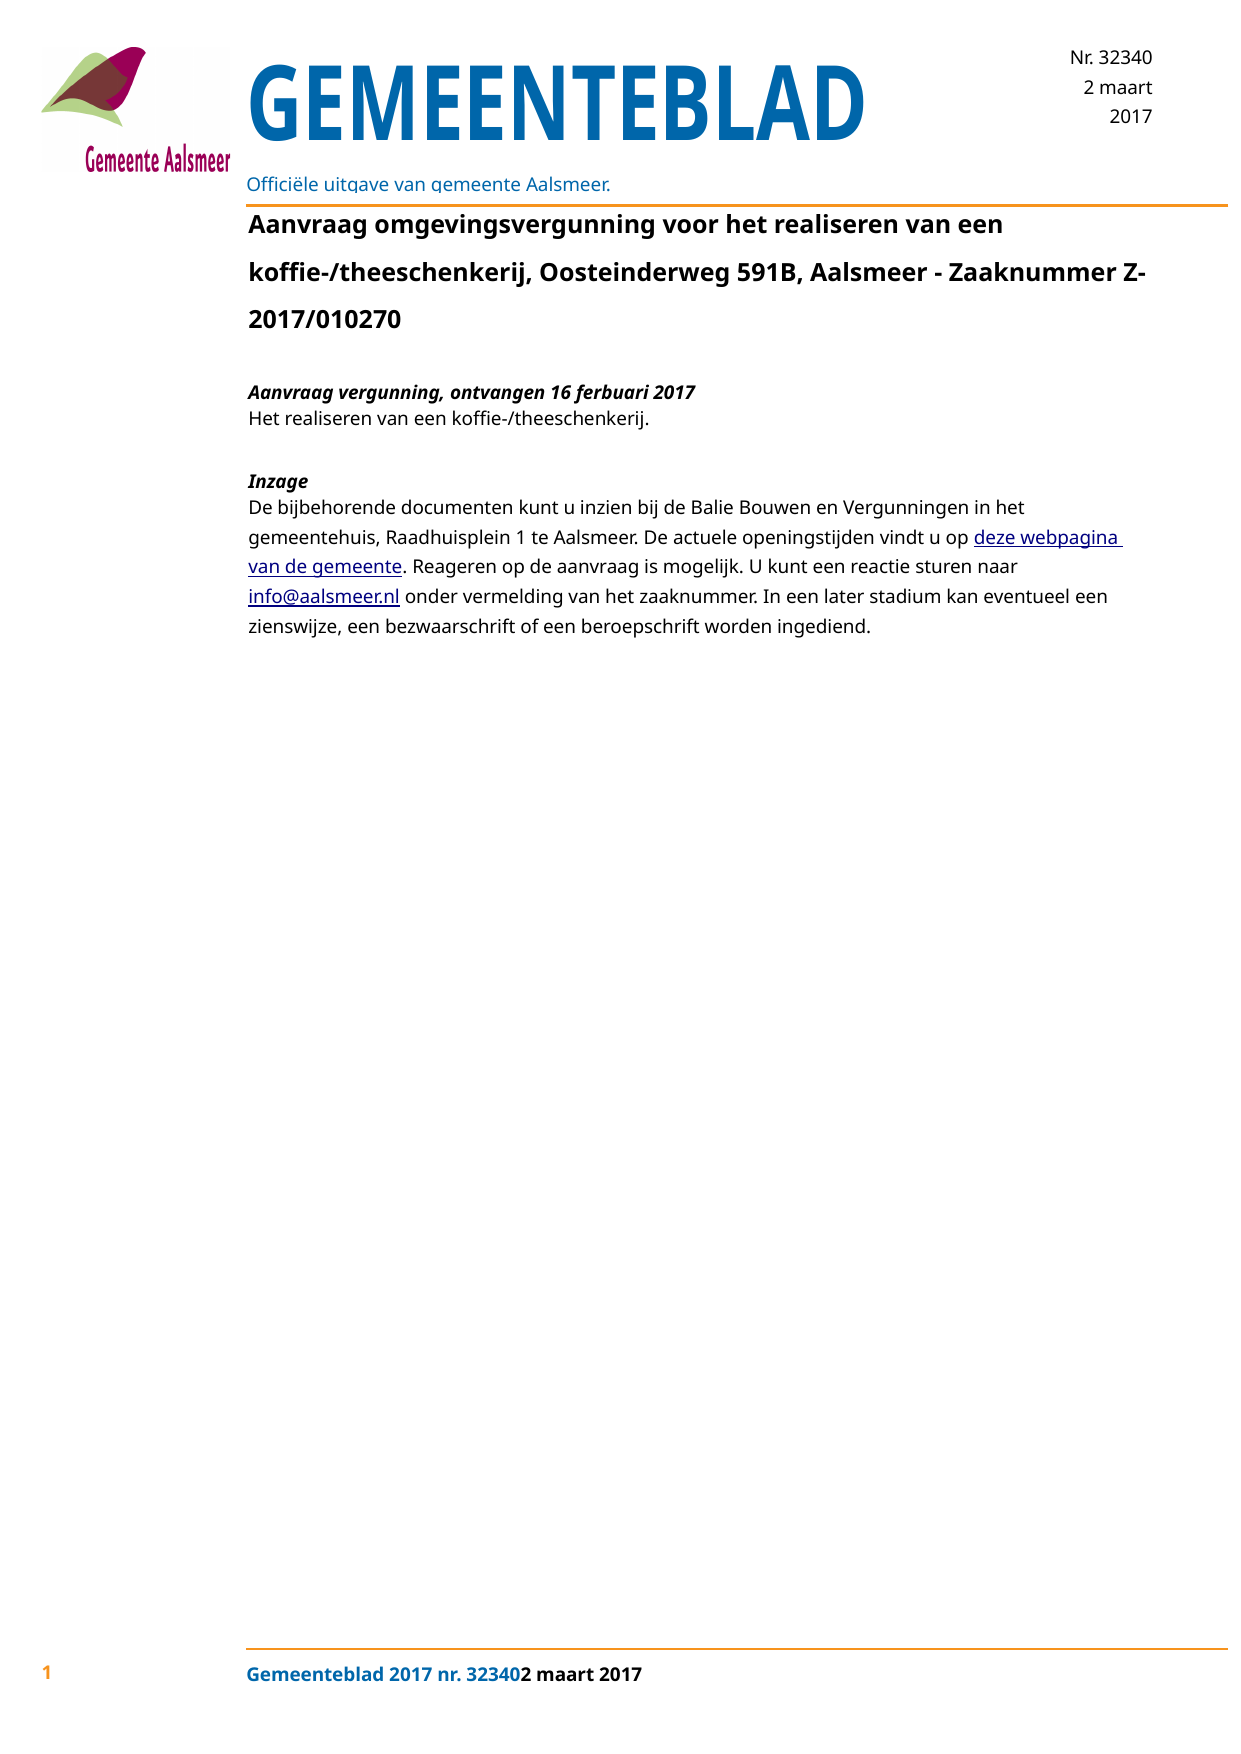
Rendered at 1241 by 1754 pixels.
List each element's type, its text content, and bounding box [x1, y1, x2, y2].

text Aanvraag omgevingsvergunning voor het realiseren van een koffie-/theeschenkerij, Oosteinderweg 591B, Aalsmeer - Zaaknummer Z-2017/010270 [248, 207, 1152, 336]
text Het realiseren van een koffie-/theeschenkerij. [248, 405, 1152, 431]
picture [41, 47, 231, 172]
text Aanvraag vergunning, ontvangen 16 ferbuari 2017 [248, 379, 1152, 405]
text De bijbehorende documenten kunt u inzien bij de Balie Bouwen en Vergunningen in het gemeentehuis, Raadhuisplein 1 te Aalsmeer. De actuele openingstijden vindt u op deze webpagina van de gemeente. Reageren op de aanvraag is mogelijk. U kunt een reactie sturen naar info@aalsmeer.nl onder vermelding van het zaaknummer. In een later stadium kan eventueel een zienswijze, een bezwaarschrift of een beroepschrift worden ingediend. [248, 494, 1152, 638]
text Inzage [248, 469, 1152, 494]
text ​ [248, 663, 1152, 689]
